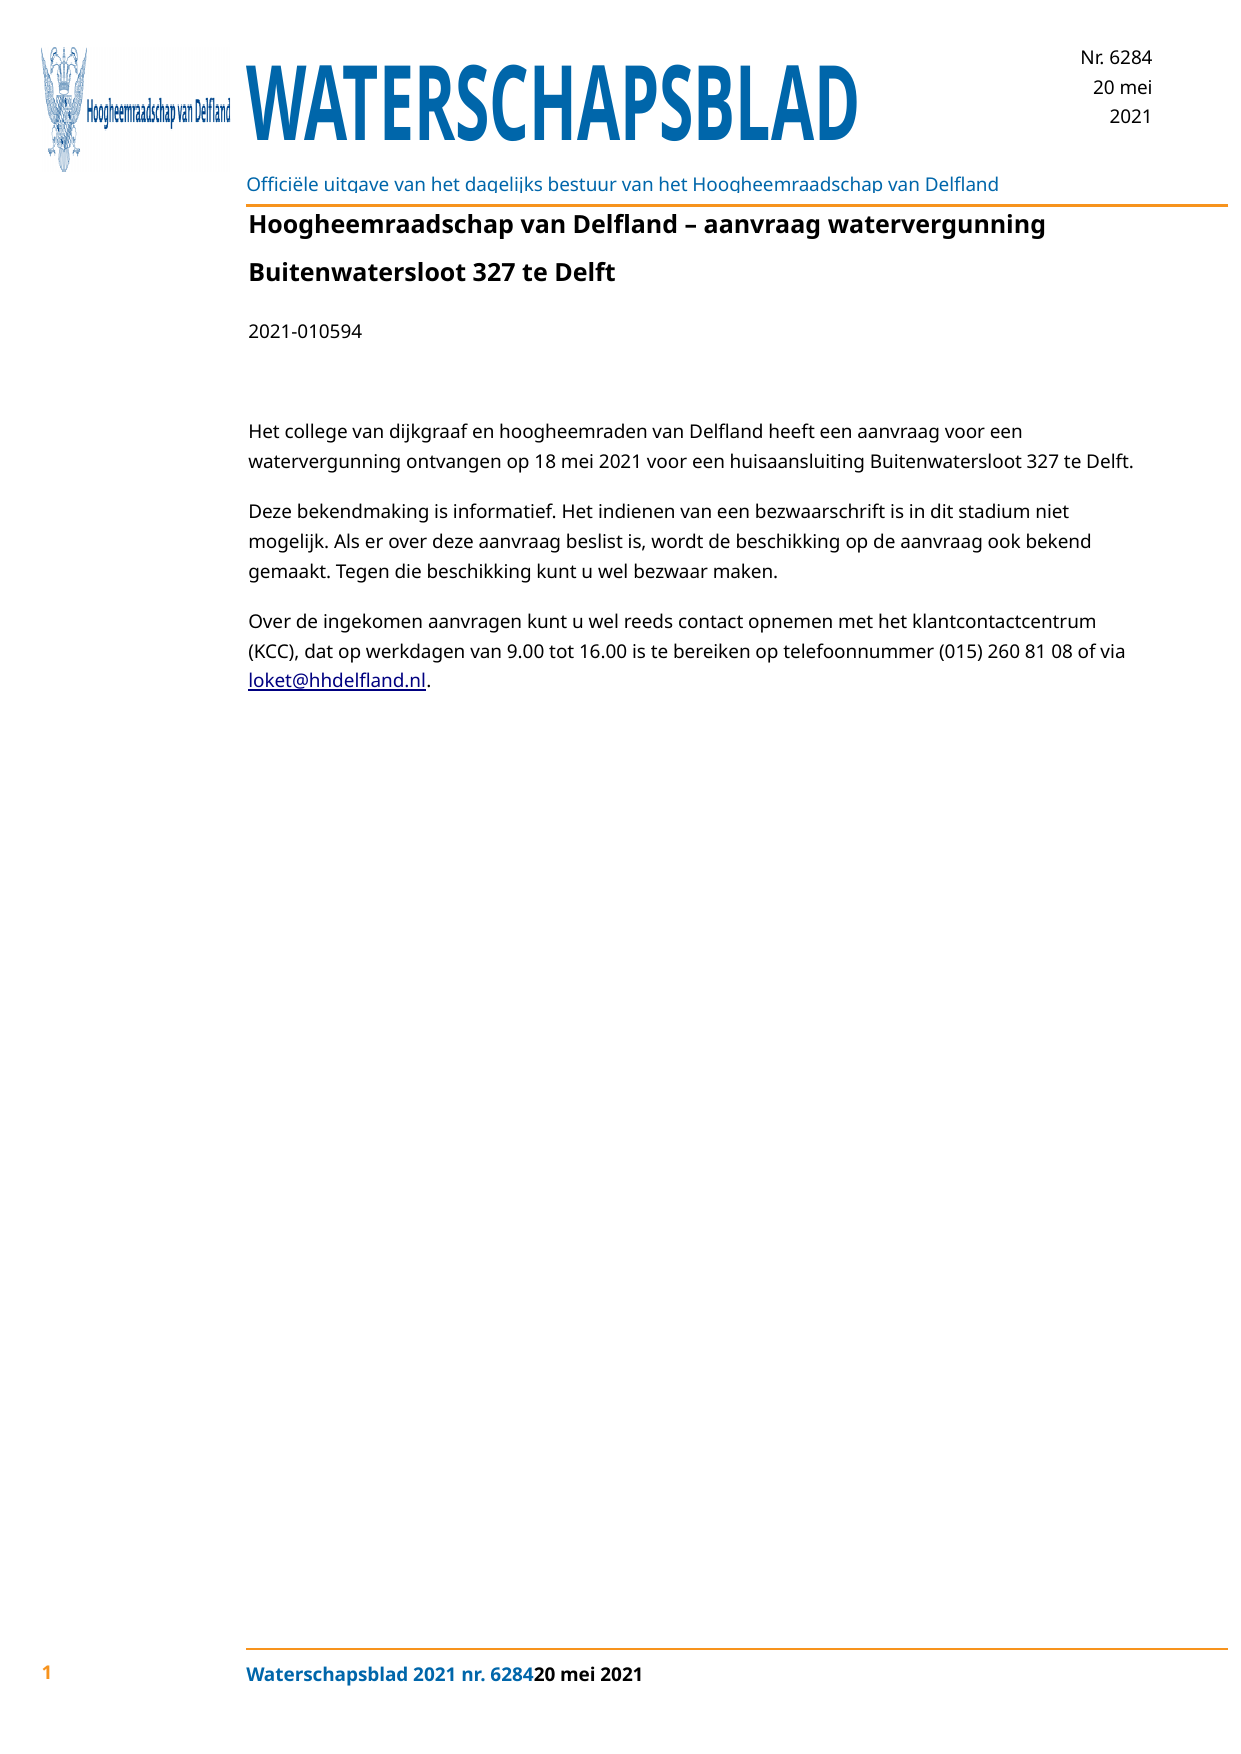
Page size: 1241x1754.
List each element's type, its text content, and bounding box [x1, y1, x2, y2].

text Over de ingekomen aanvragen kunt u wel reeds contact opnemen met het klantcontactcentrum (KCC), dat op werkdagen van 9.00 tot 16.00 is te bereiken op telefoonnummer (015) 260 81 08 of via loket@hhdelfland.nl. [248, 608, 1152, 693]
text 2021-010594 [248, 318, 1152, 344]
text Hoogheemraadschap van Delfland – aanvraag watervergunning Buitenwatersloot 327 te Delft [248, 207, 1152, 288]
text Deze bekendmaking is informatief. Het indienen van een bezwaarschrift is in dit stadium niet mogelijk. Als er over deze aanvraag beslist is, wordt de beschikking op de aanvraag ook bekend gemaakt. Tegen die beschikking kunt u wel bezwaar maken. [248, 499, 1152, 584]
text Het college van dijkgraaf en hoogheemraden van Delfland heeft een aanvraag voor een watervergunning ontvangen op 18 mei 2021 voor een huisaansluiting Buitenwatersloot 327 te Delft. [248, 419, 1152, 474]
picture [41, 47, 231, 172]
